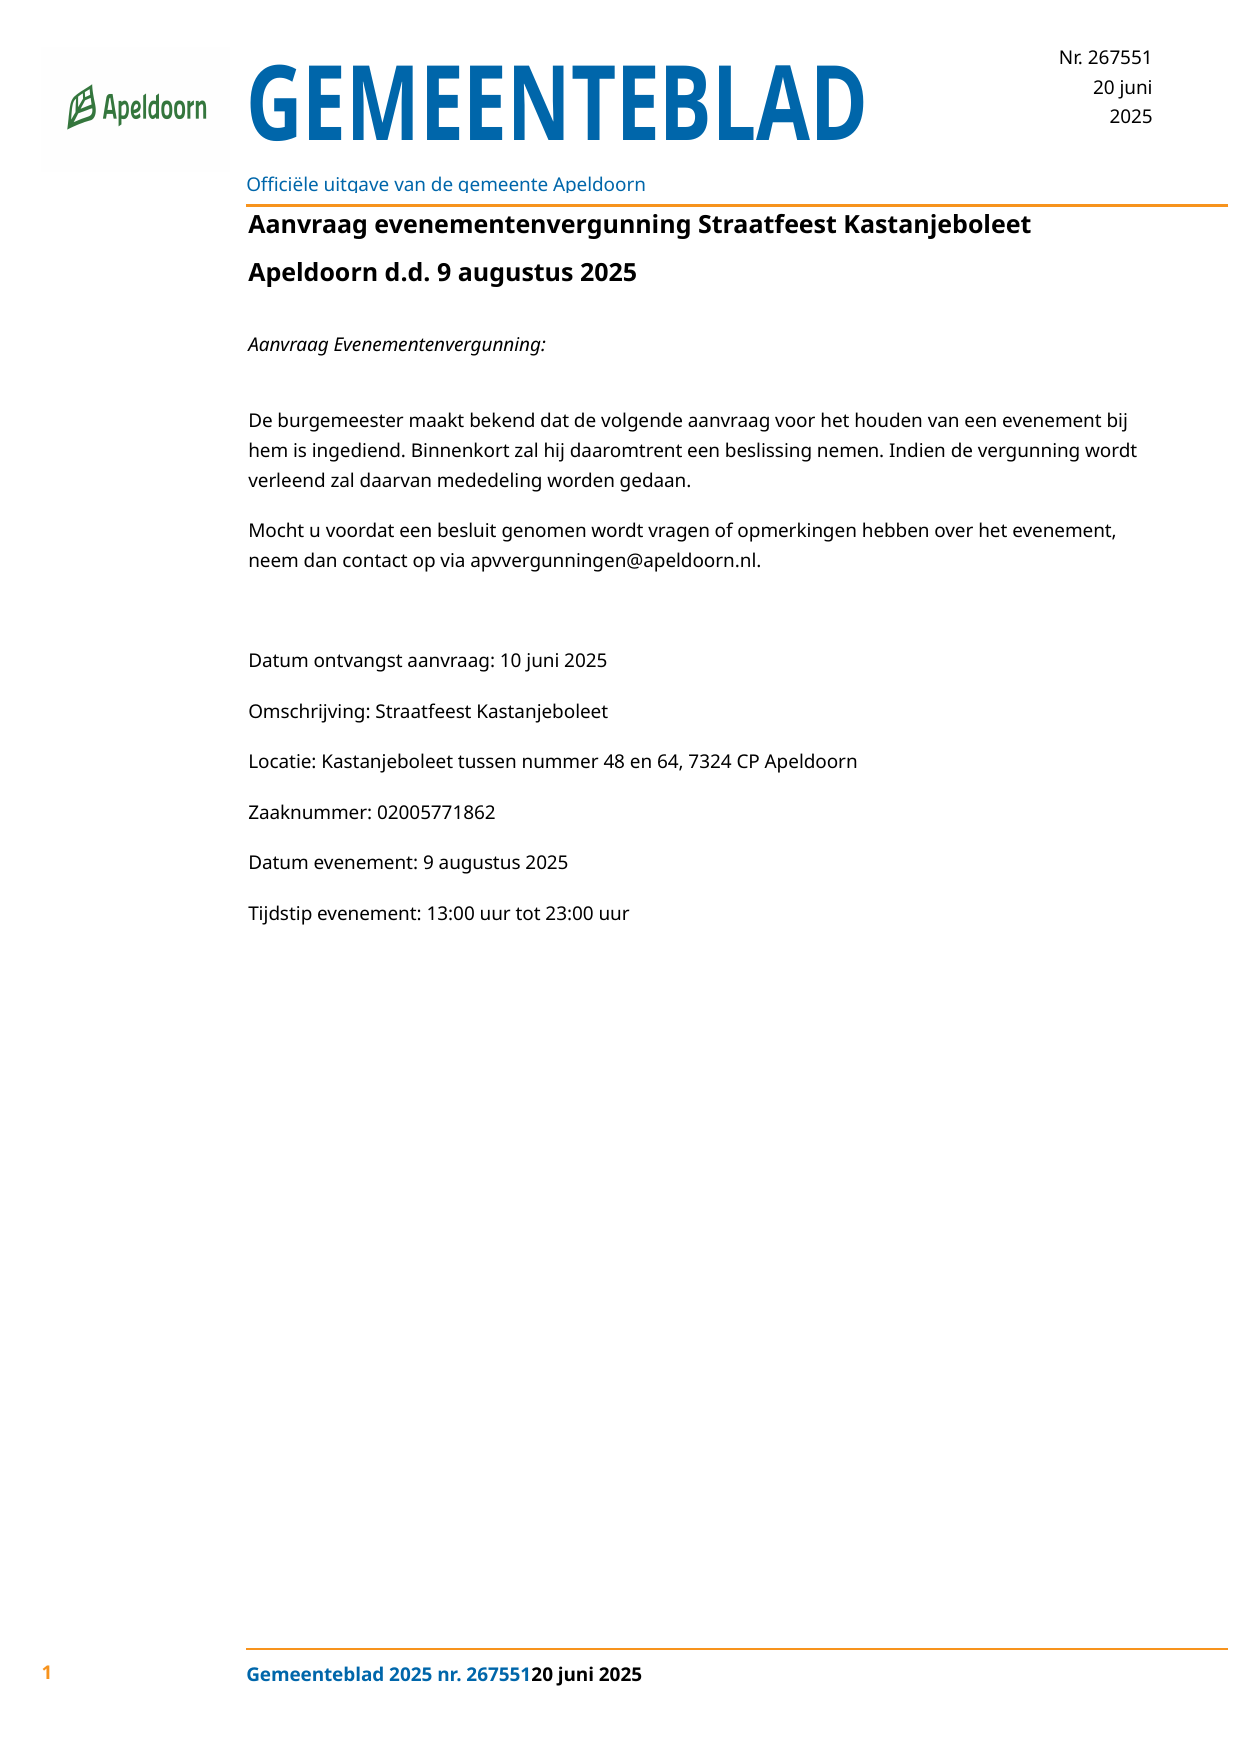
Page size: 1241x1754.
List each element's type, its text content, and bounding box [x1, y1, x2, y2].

text Datum evenement: 9 augustus 2025 [248, 849, 1152, 875]
picture [41, 47, 231, 172]
text Aanvraag Evenementenvergunning: [248, 331, 1152, 357]
text De burgemeester maakt bekend dat de volgende aanvraag voor het houden van een evenement bij hem is ingediend. Binnenkort zal hij daaromtrent een beslissing nemen. Indien de vergunning wordt verleend zal daarvan mededeling worden gedaan. [248, 408, 1152, 492]
text Zaaknummer: 02005771862 [248, 799, 1152, 824]
text Datum ontvangst aanvraag: 10 juni 2025 [248, 648, 1152, 673]
text Mocht u voordat een besluit genomen wordt vragen of opmerkingen hebben over het evenement, neem dan contact op via apvvergunningen@apeldoorn.nl. [248, 517, 1152, 572]
text Aanvraag evenementenvergunning Straatfeest Kastanjeboleet Apeldoorn d.d. 9 augustus 2025 [248, 207, 1152, 288]
text Locatie: Kastanjeboleet tussen nummer 48 en 64, 7324 CP Apeldoorn [248, 748, 1152, 774]
text Tijdstip evenement: 13:00 uur tot 23:00 uur [248, 900, 1152, 925]
text Omschrijving: Straatfeest Kastanjeboleet [248, 698, 1152, 724]
